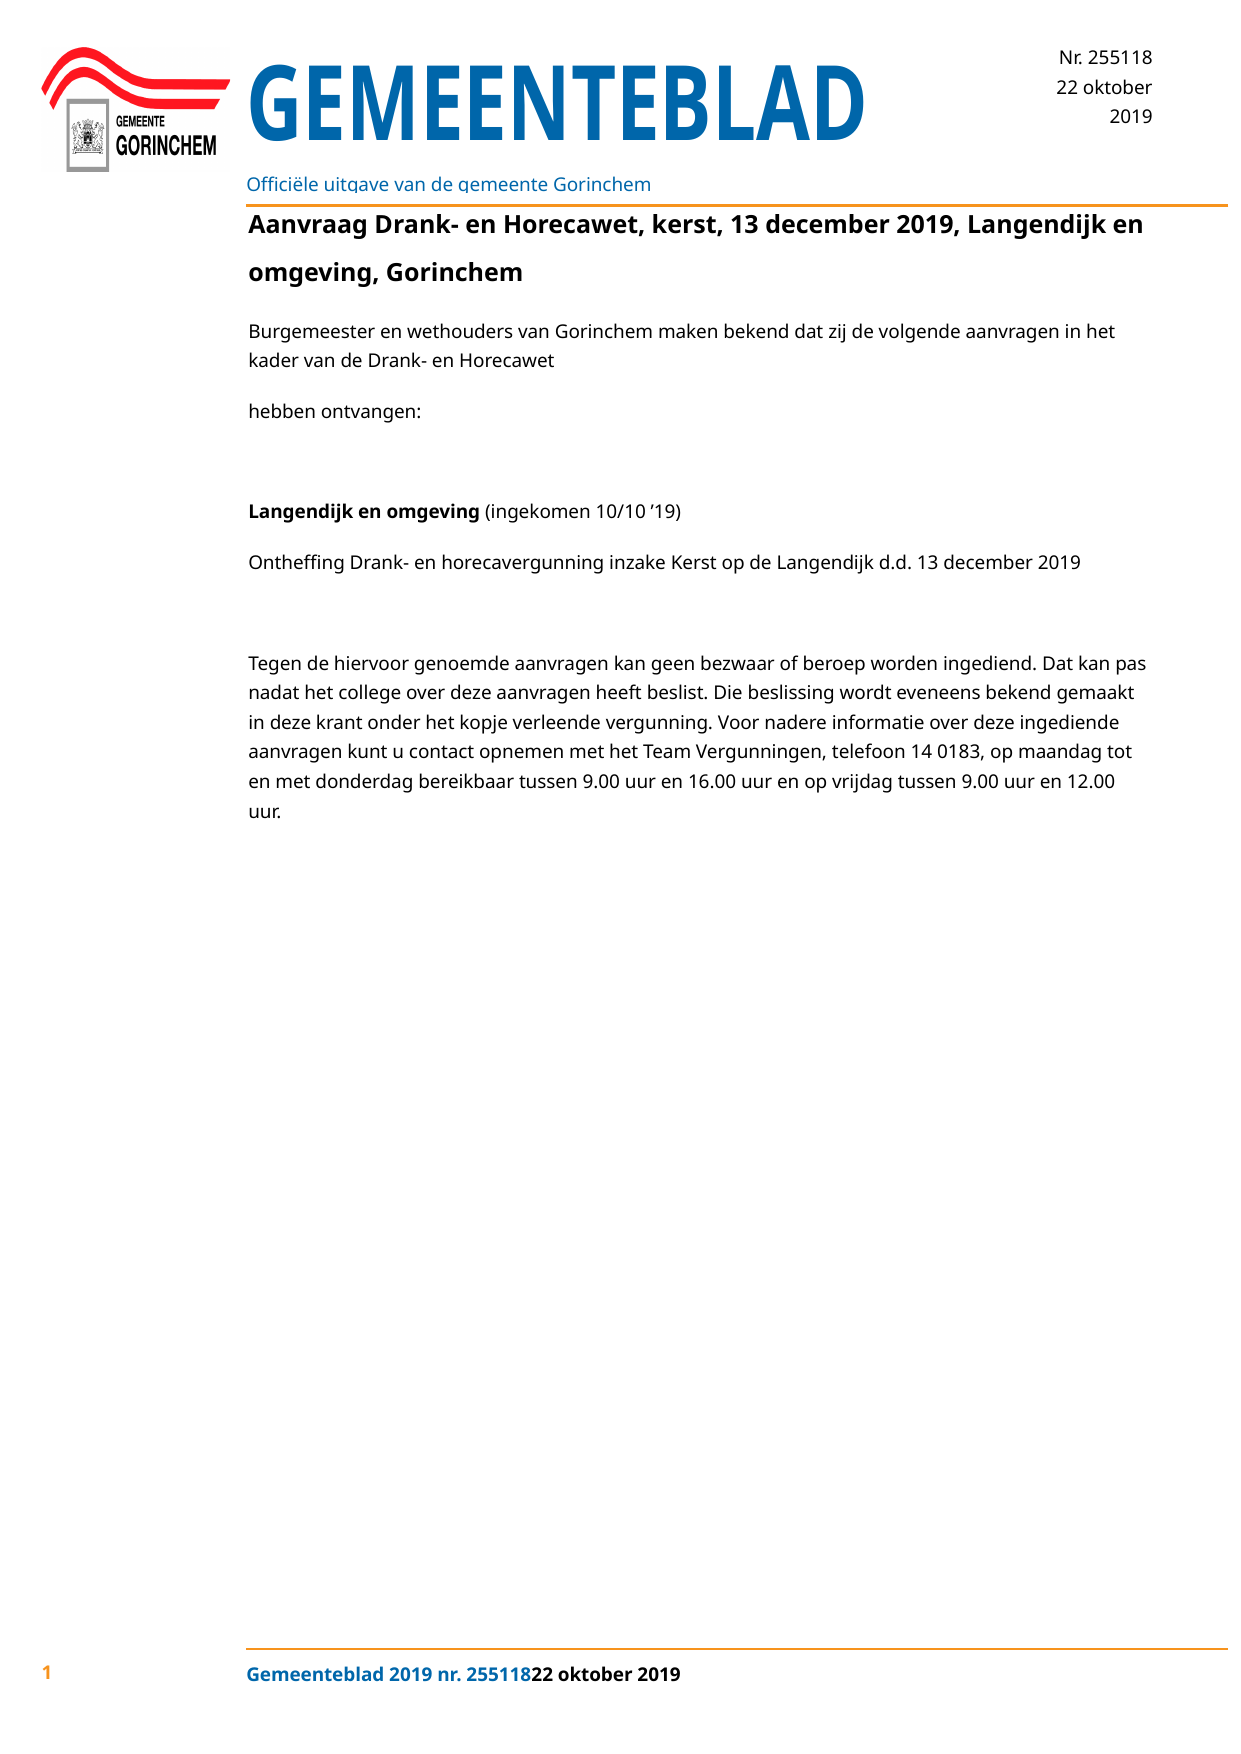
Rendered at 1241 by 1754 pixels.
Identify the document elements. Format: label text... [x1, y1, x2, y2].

picture [41, 47, 231, 172]
text Tegen de hiervoor genoemde aanvragen kan geen bezwaar of beroep worden ingediend. Dat kan pas nadat het college over deze aanvragen heeft beslist. Die beslissing wordt eveneens bekend gemaakt in deze krant onder het kopje verleende vergunning. Voor nadere informatie over deze ingediende aanvragen kunt u contact opnemen met het Team Vergunningen, telefoon 14 0183, op maandag tot en met donderdag bereikbaar tussen 9.00 uur en 16.00 uur en op vrijdag tussen 9.00 uur en 12.00 uur. [248, 650, 1152, 824]
text Burgemeester en wethouders van Gorinchem maken bekend dat zij de volgende aanvragen in het kader van de Drank- en Horecawet [248, 318, 1152, 373]
text Aanvraag Drank- en Horecawet, kerst, 13 december 2019, Langendijk en omgeving, Gorinchem [248, 207, 1152, 288]
text hebben ontvangen: [248, 398, 1152, 424]
text Ontheffing Drank- en horecavergunning inzake Kerst op de Langendijk d.d. 13 december 2019 [248, 549, 1152, 575]
text Langendijk en omgeving (ingekomen 10/10 ’19) [248, 499, 1152, 524]
